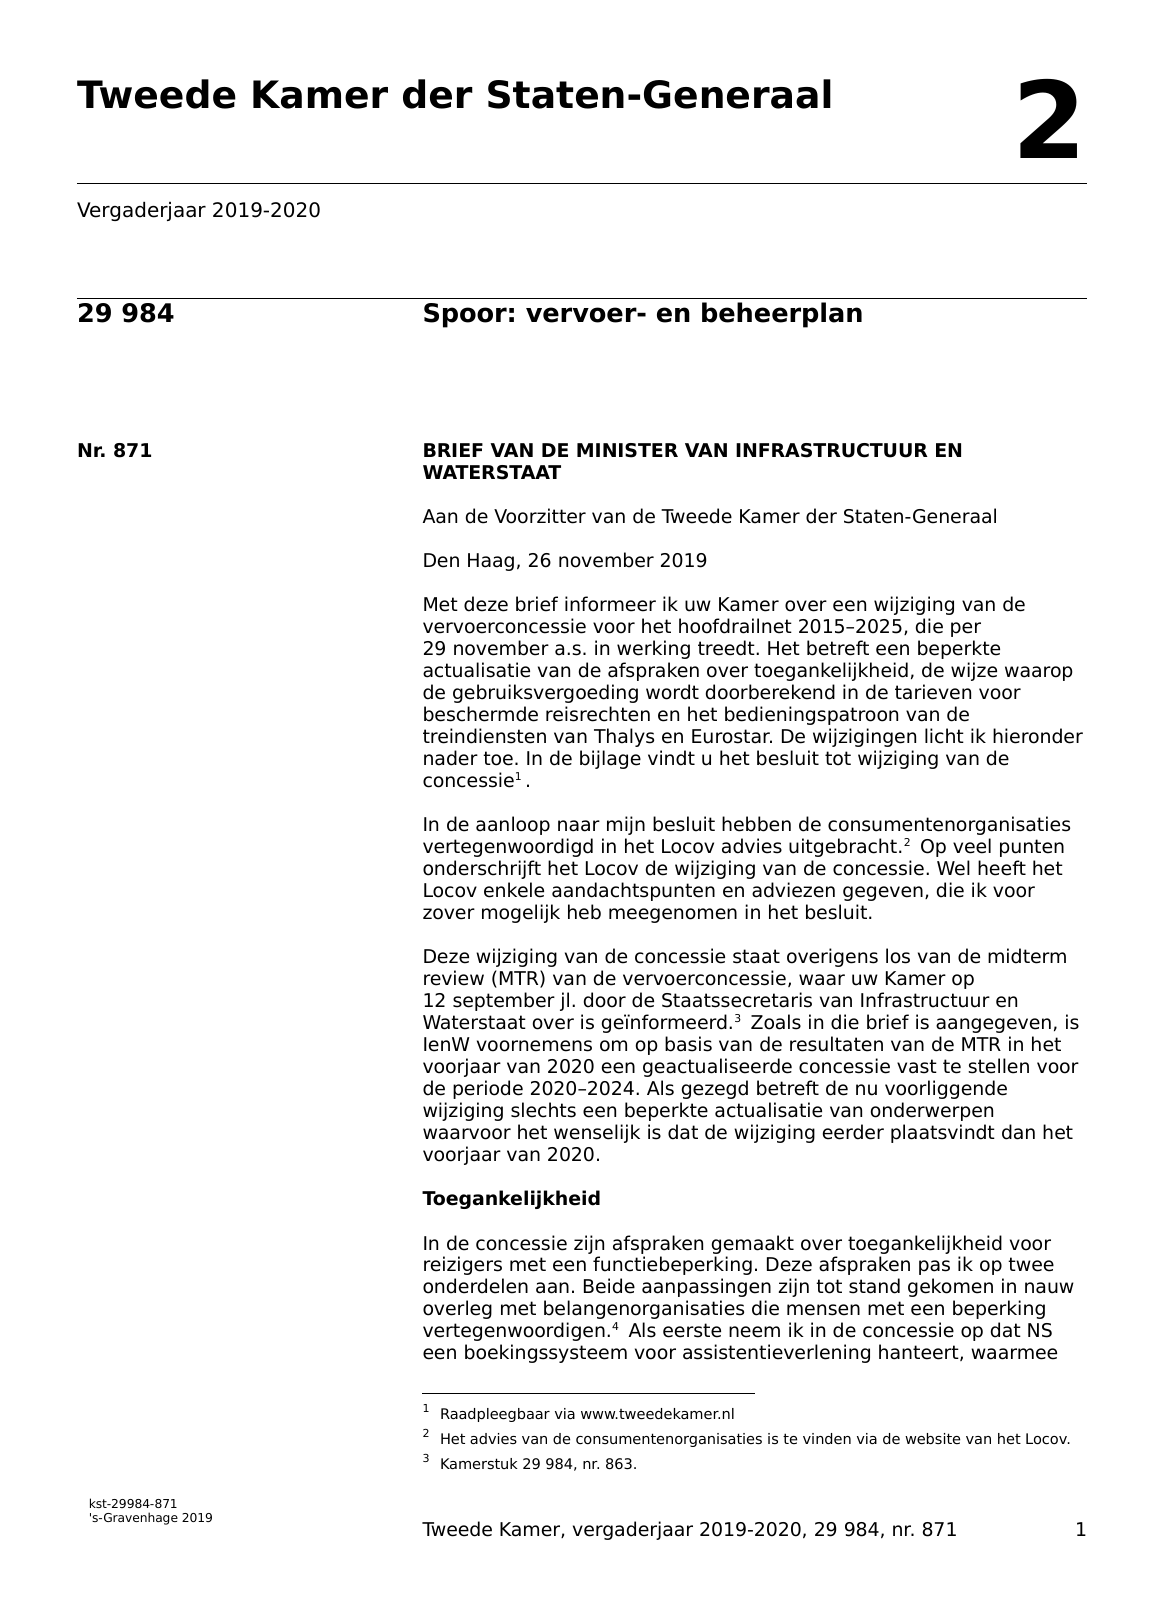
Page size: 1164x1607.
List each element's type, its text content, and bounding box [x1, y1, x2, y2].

subtitle Nr. 871 BRIEF VAN DE MINISTER VAN INFRASTRUCTUUR EN WATERSTAAT [77, 440, 1087, 484]
table_header Tweede Kamer der Staten-Generaal [77, 59, 886, 183]
text kst-29984-871 [88, 1497, 323, 1511]
text In de aanloop naar mijn besluit hebben de consumentenorganisaties vertegenwoordigd in het Locov advies uitgebracht. Op veel punten onderschrijft het Locov de wijziging van de concessie. Wel heeft het Locov enkele aandachtspunten en adviezen gegeven, die ik voor zover mogelijk heb meegenomen in het besluit. [422, 814, 1087, 924]
text Kamerstuk 29 984, nr. 863. [422, 1452, 1087, 1474]
text Deze wijziging van de concessie staat overigens los van de midterm review (MTR) van de vervoerconcessie, waar uw Kamer op 12 september jl. door de Staatssecretaris van Infrastructuur en Waterstaat over is geïnformeerd. Zoals in die brief is aangegeven, is IenW voornemens om op basis van de resultaten van de MTR in het voorjaar van 2020 een geactualiseerde concessie vast te stellen voor de periode 2020–2024. Als gezegd betreft de nu voorliggende wijziging slechts een beperkte actualisatie van onderwerpen waarvoor het wenselijk is dat de wijziging eerder plaatsvindt dan het voorjaar van 2020. [422, 946, 1087, 1166]
table_cell Vergaderjaar 2019-2020 [77, 184, 1087, 298]
text In de concessie zijn afspraken gemaakt over toegankelijkheid voor reizigers met een functiebeperking. Deze afspraken pas ik op twee onderdelen aan. Beide aanpassingen zijn tot stand gekomen in nauw overleg met belangenorganisaties die mensen met een beperking vertegenwoordigen. Als eerste neem ik in de concessie op dat NS een boekingssysteem voor assistentieverlening hanteert, waarmee [422, 1232, 1087, 1364]
text Raadpleegbaar via www.tweedekamer.nl [422, 1402, 1087, 1424]
subtitle Toegankelijkheid [422, 1188, 1087, 1210]
subtitle 29 984 Spoor: vervoer- en beheerplan [77, 299, 1087, 329]
text Met deze brief informeer ik uw Kamer over een wijziging van de vervoerconcessie voor het hoofdrailnet 2015–2025, die per 29 november a.s. in werking treedt. Het betreft een beperkte actualisatie van de afspraken over toegankelijkheid, de wijze waarop de gebruiksvergoeding wordt doorberekend in de tarieven voor beschermde reisrechten en het bedieningspatroon van de treindiensten van Thalys en Eurostar. De wijzigingen licht ik hieronder nader toe. In de bijlage vindt u het besluit tot wijziging van de concessie. [422, 594, 1087, 792]
text Aan de Voorzitter van de Tweede Kamer der Staten-Generaal [422, 506, 1087, 528]
text Het advies van de consumentenorganisaties is te vinden via de website van het Locov. [422, 1427, 1087, 1449]
table_header 2 [886, 59, 1087, 183]
text 's-Gravenhage 2019 [88, 1511, 323, 1525]
text Den Haag, 26 november 2019 [422, 550, 1087, 572]
